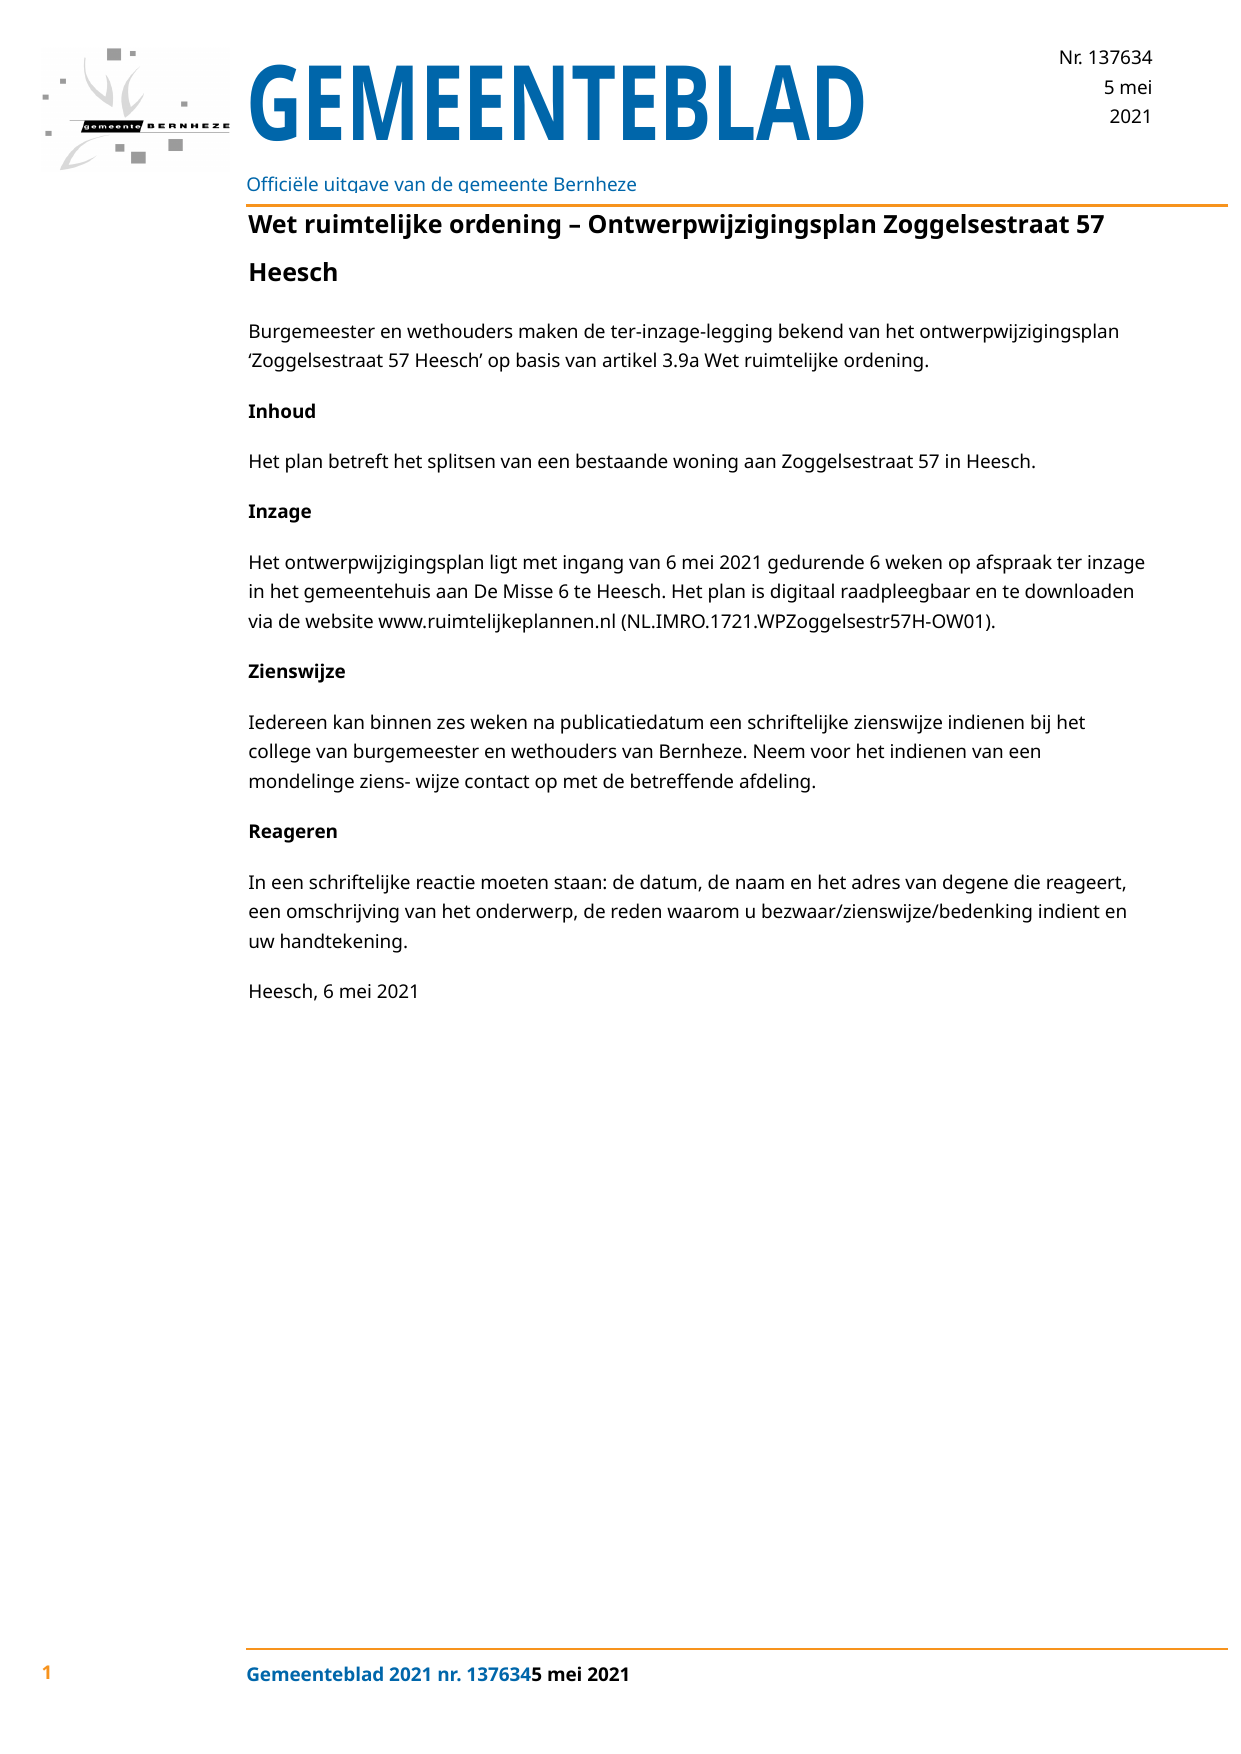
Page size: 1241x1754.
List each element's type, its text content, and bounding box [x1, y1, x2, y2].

text Iedereen kan binnen zes weken na publicatiedatum een schriftelijke zienswijze indienen bij het college van burgemeester en wethouders van Bernheze. Neem voor het indienen van een mondelinge ziens- wijze contact op met de betreffende afdeling. [248, 709, 1152, 794]
text Inhoud [248, 398, 1152, 424]
text Heesch, 6 mei 2021 [248, 979, 1152, 1004]
text Zienswijze [248, 659, 1152, 684]
text Reageren [248, 819, 1152, 844]
text Het plan betreft het splitsen van een bestaande woning aan Zoggelsestraat 57 in Heesch. [248, 448, 1152, 474]
text In een schriftelijke reactie moeten staan: de datum, de naam en het adres van degene die reageert, een omschrijving van het onderwerp, de reden waarom u bezwaar/zienswijze/bedenking indient en uw handtekening. [248, 869, 1152, 954]
picture [41, 47, 231, 172]
text Burgemeester en wethouders maken de ter-inzage-legging bekend van het ontwerpwijzigingsplan ‘Zoggelsestraat 57 Heesch’ op basis van artikel 3.9a Wet ruimtelijke ordening. [248, 318, 1152, 373]
text Het ontwerpwijzigingsplan ligt met ingang van 6 mei 2021 gedurende 6 weken op afspraak ter inzage in het gemeentehuis aan De Misse 6 te Heesch. Het plan is digitaal raadpleegbaar en te downloaden via de website www.ruimtelijkeplannen.nl (NL.IMRO.1721.WPZoggelsestr57H-OW01). [248, 549, 1152, 634]
text Wet ruimtelijke ordening – Ontwerpwijzigingsplan Zoggelsestraat 57 Heesch [248, 207, 1152, 288]
text Inzage [248, 499, 1152, 524]
